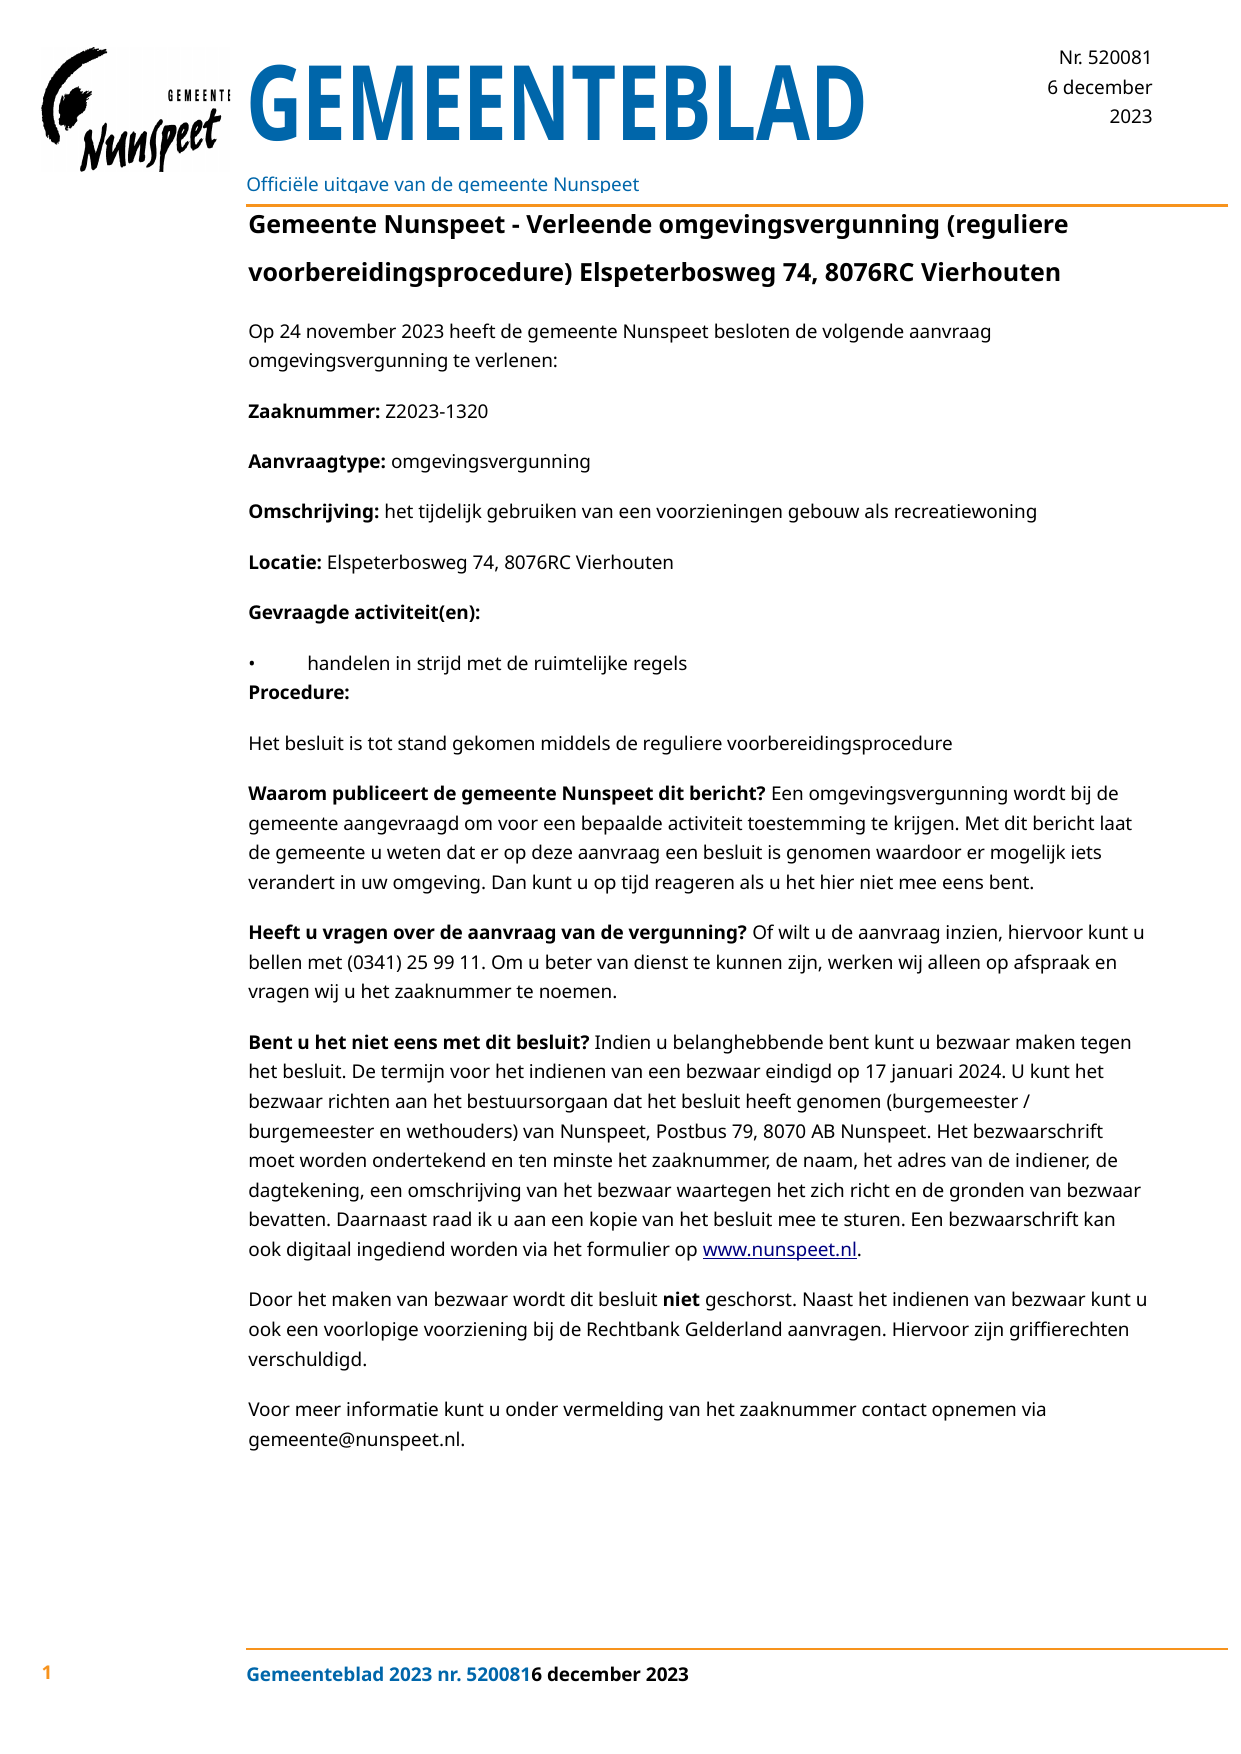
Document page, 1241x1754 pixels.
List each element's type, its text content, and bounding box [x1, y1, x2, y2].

text Bent u het niet eens met dit besluit? Indien u belanghebbende bent kunt u bezwaar maken tegen het besluit. De termijn voor het indienen van een bezwaar eindigd op 17 januari 2024. U kunt het bezwaar richten aan het bestuursorgaan dat het besluit heeft genomen (burgemeester / burgemeester en wethouders) van Nunspeet, Postbus 79, 8070 AB Nunspeet. Het bezwaarschrift moet worden ondertekend en ten minste het zaaknummer, de naam, het adres van de indiener, de dagtekening, een omschrijving van het bezwaar waartegen het zich richt en de gronden van bezwaar bevatten. Daarnaast raad ik u aan een kopie van het besluit mee te sturen. Een bezwaarschrift kan ook digitaal ingediend worden via het formulier op www.nunspeet.nl. [248, 1029, 1152, 1262]
text Gevraagde activiteit(en): [248, 599, 1152, 625]
text Aanvraagtype: omgevingsvergunning [248, 448, 1152, 474]
text Procedure: [248, 679, 1152, 705]
text Waarom publiceert de gemeente Nunspeet dit bericht? Een omgevingsvergunning wordt bij de gemeente aangevraagd om voor een bepaalde activiteit toestemming te krijgen. Met dit bericht laat de gemeente u weten dat er op deze aanvraag een besluit is genomen waardoor er mogelijk iets verandert in uw omgeving. Dan kunt u op tijd reageren als u het hier niet mee eens bent. [248, 780, 1152, 895]
text Het besluit is tot stand gekomen middels de reguliere voorbereidingsprocedure [248, 730, 1152, 756]
picture [41, 47, 231, 172]
text Heeft u vragen over de aanvraag van de vergunning? Of wilt u de aanvraag inzien, hiervoor kunt u bellen met (0341) 25 99 11. Om u beter van dienst te kunnen zijn, werken wij alleen op afspraak en vragen wij u het zaaknummer te noemen. [248, 919, 1152, 1004]
text Voor meer informatie kunt u onder vermelding van het zaaknummer contact opnemen via gemeente@nunspeet.nl. [248, 1396, 1152, 1452]
text Omschrijving: het tijdelijk gebruiken van een voorzieningen gebouw als recreatiewoning [248, 499, 1152, 524]
text Zaaknummer: Z2023-1320 [248, 398, 1152, 424]
text Gemeente Nunspeet - Verleende omgevingsvergunning (reguliere voorbereidingsprocedure) Elspeterbosweg 74, 8076RC Vierhouten [248, 207, 1152, 288]
text Locatie: Elspeterbosweg 74, 8076RC Vierhouten [248, 549, 1152, 575]
list handelen in strijd met de ruimtelijke regels [248, 650, 1152, 676]
text Door het maken van bezwaar wordt dit besluit niet geschorst. Naast het indienen van bezwaar kunt u ook een voorlopige voorziening bij de Rechtbank Gelderland aanvragen. Hiervoor zijn griffierechten verschuldigd. [248, 1287, 1152, 1372]
text Op 24 november 2023 heeft de gemeente Nunspeet besloten de volgende aanvraag omgevingsvergunning te verlenen: [248, 318, 1152, 373]
